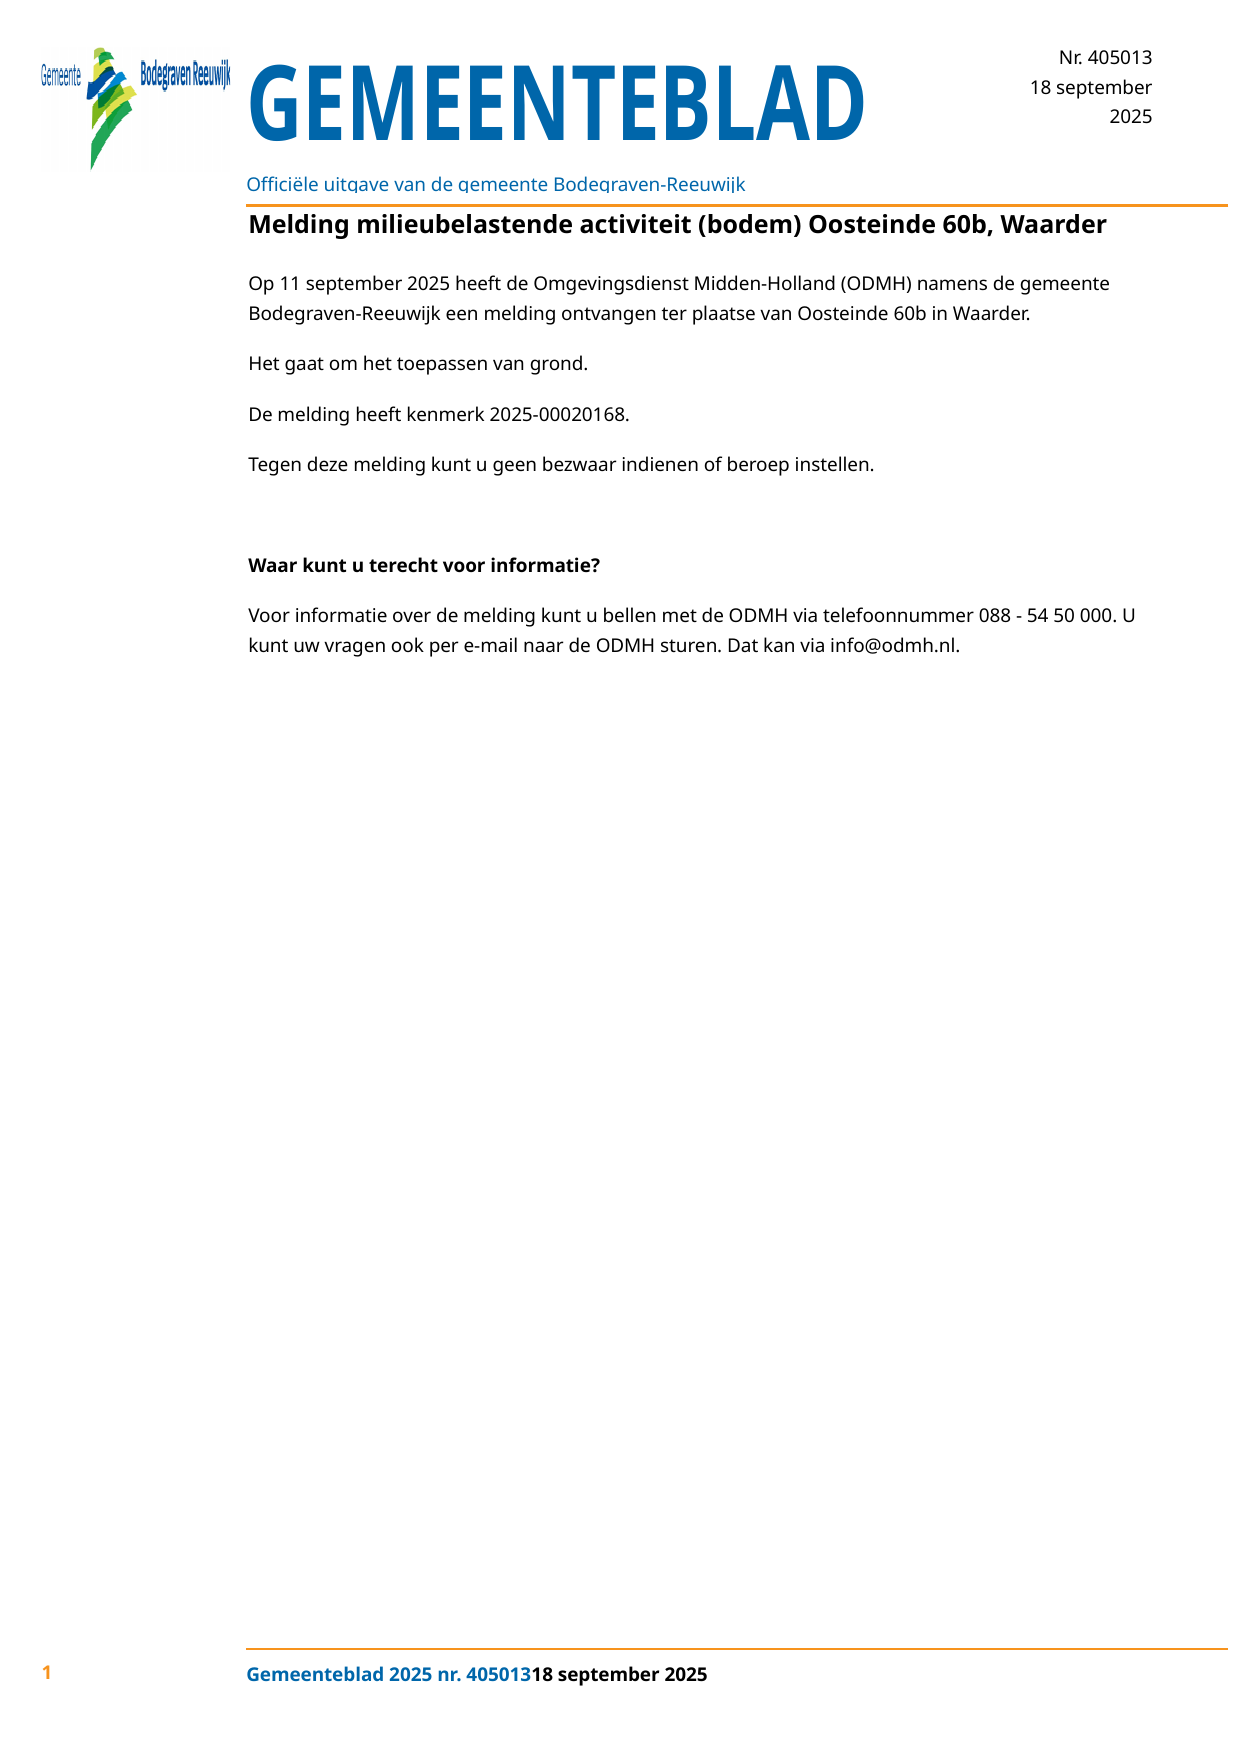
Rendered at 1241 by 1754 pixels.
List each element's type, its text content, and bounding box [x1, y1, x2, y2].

text De melding heeft kenmerk 2025-00020168. [248, 401, 1152, 426]
text Waar kunt u terecht voor informatie? [248, 552, 1152, 578]
text Melding milieubelastende activiteit (bodem) Oosteinde 60b, Waarder [248, 207, 1152, 241]
text Op 11 september 2025 heeft de Omgevingsdienst Midden-Holland (ODMH) namens de gemeente Bodegraven-Reeuwijk een melding ontvangen ter plaatse van Oosteinde 60b in Waarder. [248, 270, 1152, 326]
text Voor informatie over de melding kunt u bellen met de ODMH via telefoonnummer 088 - 54 50 000. U kunt uw vragen ook per e-mail naar de ODMH sturen. Dat kan via info@odmh.nl. [248, 602, 1152, 658]
text Tegen deze melding kunt u geen bezwaar indienen of beroep instellen. [248, 451, 1152, 477]
picture [41, 47, 231, 172]
text Het gaat om het toepassen van grond. [248, 350, 1152, 376]
